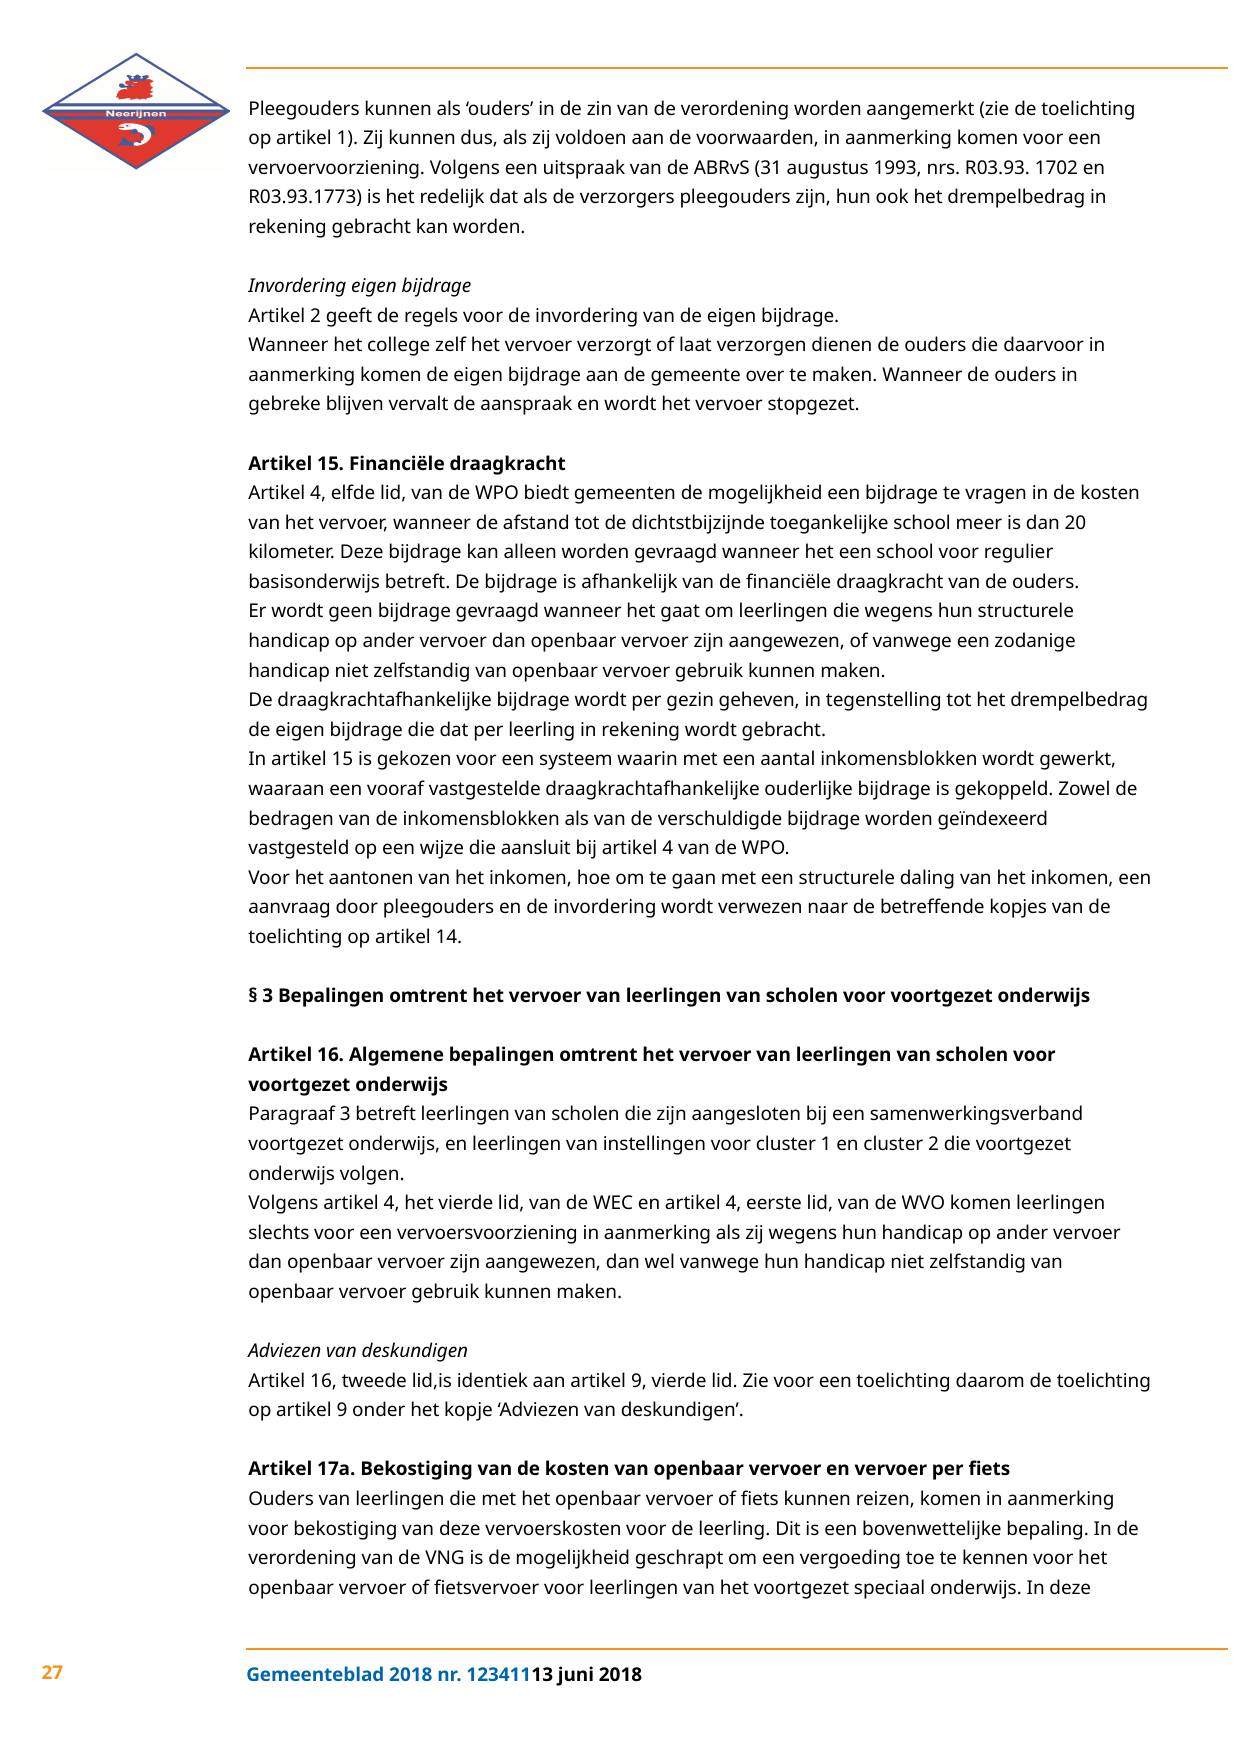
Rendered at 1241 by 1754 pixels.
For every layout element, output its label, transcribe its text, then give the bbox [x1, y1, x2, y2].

text Er wordt geen bijdrage gevraagd wanneer het gaat om leerlingen die wegens hun structurele handicap op ander vervoer dan openbaar vervoer zijn aangewezen, of vanwege een zodanige handicap niet zelfstandig van openbaar vervoer gebruik kunnen maken. [248, 598, 1152, 683]
text Volgens artikel 4, het vierde lid, van de WEC en artikel 4, eerste lid, van de WVO komen leerlingen slechts voor een vervoersvoorziening in aanmerking als zij wegens hun handicap op ander vervoer dan openbaar vervoer zijn aangewezen, dan wel vanwege hun handicap niet zelfstandig van openbaar vervoer gebruik kunnen maken. [248, 1189, 1152, 1304]
text Ouders van leerlingen die met het openbaar vervoer of fiets kunnen reizen, komen in aanmerking voor bekostiging van deze vervoerskosten voor de leerling. Dit is een bovenwettelijke bepaling. In de verordening van de VNG is de mogelijkheid geschrapt om een vergoeding toe te kennen voor het openbaar vervoer of fietsvervoer voor leerlingen van het voortgezet speciaal onderwijs. In deze [248, 1485, 1152, 1600]
text Artikel 16, tweede lid,is identiek aan artikel 9, vierde lid. Zie voor een toelichting daarom de toelichting op artikel 9 onder het kopje ‘Adviezen van deskundigen’. [248, 1367, 1152, 1422]
text Paragraaf 3 betreft leerlingen van scholen die zijn aangesloten bij een samenwerkingsverband voortgezet onderwijs, en leerlingen van instellingen voor cluster 1 en cluster 2 die voortgezet onderwijs volgen. [248, 1101, 1152, 1186]
text Artikel 2 geeft de regels voor de invordering van de eigen bijdrage. [248, 302, 1152, 328]
text Adviezen van deskundigen [248, 1337, 1152, 1363]
text Invordering eigen bijdrage [248, 272, 1152, 298]
text Pleegouders kunnen als ‘ouders’ in de zin van de verordening worden aangemerkt (zie de toelichting op artikel 1). Zij kunnen dus, als zij voldoen aan de voorwaarden, in aanmerking komen voor een vervoervoorziening. Volgens een uitspraak van de ABRvS (31 augustus 1993, nrs. R03.93. 1702 en R03.93.1773) is het redelijk dat als de verzorgers pleegouders zijn, hun ook het drempelbedrag in rekening gebracht kan worden. [248, 95, 1152, 239]
text Artikel 17a. Bekostiging van de kosten van openbaar vervoer en vervoer per fiets [248, 1456, 1152, 1481]
text In artikel 15 is gekozen voor een systeem waarin met een aantal inkomensblokken wordt gewerkt, waaraan een vooraf vastgestelde draagkrachtafhankelijke ouderlijke bijdrage is gekoppeld. Zowel de bedragen van de inkomensblokken als van de verschuldigde bijdrage worden geïndexeerd vastgesteld op een wijze die aansluit bij artikel 4 van de WPO. [248, 746, 1152, 860]
text Artikel 16. Algemene bepalingen omtrent het vervoer van leerlingen van scholen voor voortgezet onderwijs [248, 1041, 1152, 1097]
text Artikel 4, elfde lid, van de WPO biedt gemeenten de mogelijkheid een bijdrage te vragen in de kosten van het vervoer, wanneer de afstand tot de dichtstbijzijnde toegankelijke school meer is dan 20 kilometer. Deze bijdrage kan alleen worden gevraagd wanneer het een school voor regulier basisonderwijs betreft. De bijdrage is afhankelijk van de financiële draagkracht van de ouders. [248, 479, 1152, 594]
picture [41, 47, 231, 172]
text De draagkrachtafhankelijke bijdrage wordt per gezin geheven, in tegenstelling tot het drempelbedrag de eigen bijdrage die dat per leerling in rekening wordt gebracht. [248, 686, 1152, 742]
text Artikel 15. Financiële draagkracht [248, 450, 1152, 476]
text Wanneer het college zelf het vervoer verzorgt of laat verzorgen dienen de ouders die daarvoor in aanmerking komen de eigen bijdrage aan de gemeente over te maken. Wanneer de ouders in gebreke blijven vervalt de aanspraak en wordt het vervoer stopgezet. [248, 331, 1152, 416]
text § 3 Bepalingen omtrent het vervoer van leerlingen van scholen voor voortgezet onderwijs [248, 982, 1152, 1008]
text Voor het aantonen van het inkomen, hoe om te gaan met een structurele daling van het inkomen, een aanvraag door pleegouders en de invordering wordt verwezen naar de betreffende kopjes van de toelichting op artikel 14. [248, 864, 1152, 949]
